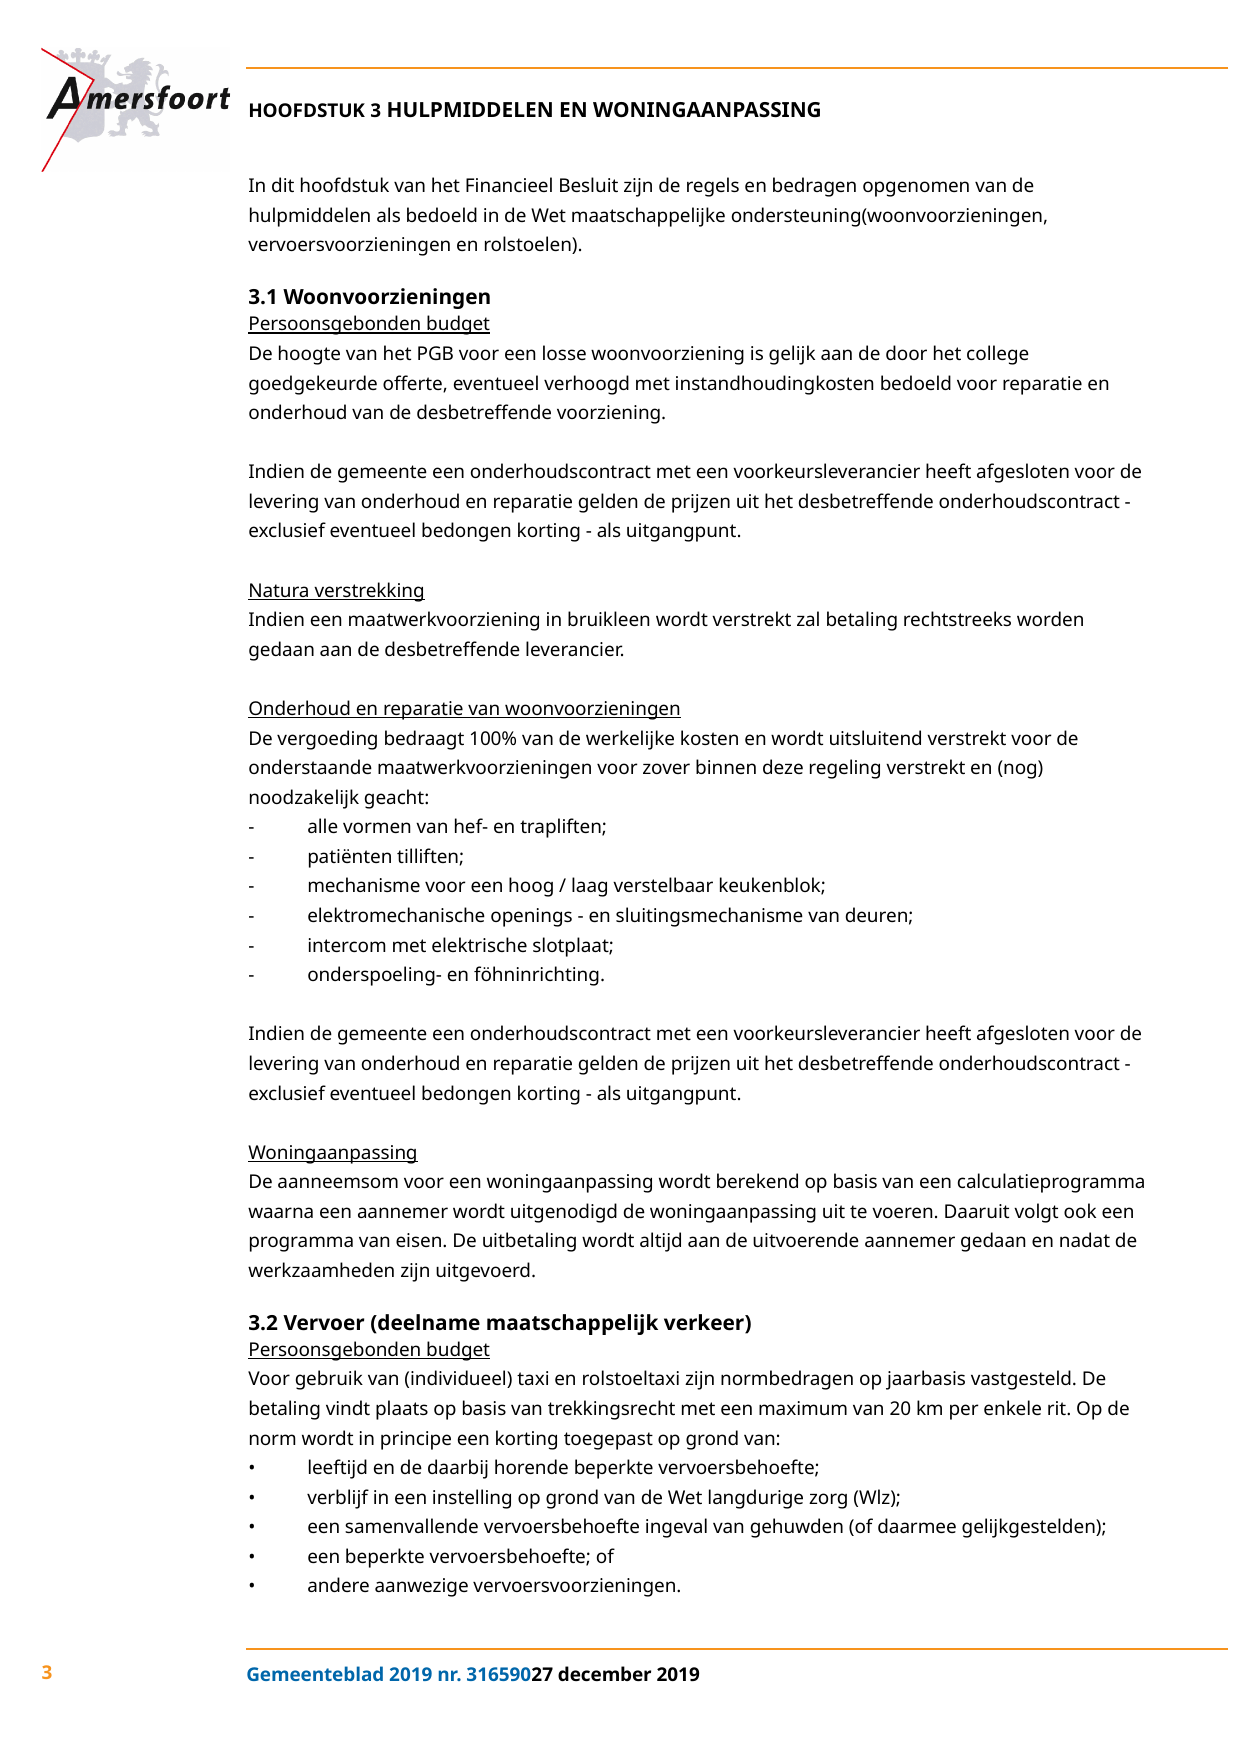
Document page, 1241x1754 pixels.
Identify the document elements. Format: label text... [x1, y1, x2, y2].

text Voor gebruik van (individueel) taxi en rolstoeltaxi zijn normbedragen op jaarbasis vastgesteld. De betaling vindt plaats op basis van trekkingsrecht met een maximum van 20 km per enkele rit. Op de norm wordt in principe een korting toegepast op grond van: [248, 1366, 1152, 1451]
text Onderhoud en reparatie van woonvoorzieningen [248, 695, 1152, 721]
list een samenvallende vervoersbehoefte ingeval van gehuwden (of daarmee gelijkgestelden); [248, 1513, 1152, 1539]
text 3.2 Vervoer (deelname maatschappelijk verkeer) [248, 1308, 1152, 1336]
text De vergoeding bedraagt 100% van de werkelijke kosten en wordt uitsluitend verstrekt voor de onderstaande maatwerkvoorzieningen voor zover binnen deze regeling verstrekt en (nog) noodzakelijk geacht: [248, 725, 1152, 809]
list mechanisme voor een hoog / laag verstelbaar keukenblok; [248, 873, 1152, 898]
text In dit hoofdstuk van het Financieel Besluit zijn de regels en bedragen opgenomen van de hulpmiddelen als bedoeld in de Wet maatschappelijke ondersteuning(woonvoorzieningen, vervoersvoorzieningen en rolstoelen). [248, 172, 1152, 257]
text HOOFDSTUK 3 HULPMIDDELEN EN WONINGAANPASSING [248, 95, 1152, 123]
list een beperkte vervoersbehoefte; of [248, 1543, 1152, 1569]
list onderspoeling- en föhninrichting. [248, 961, 1152, 987]
list alle vormen van hef- en trapliften; [248, 813, 1152, 839]
text Persoonsgebonden budget [248, 311, 1152, 336]
list patiënten tilliften; [248, 843, 1152, 869]
text Persoonsgebonden budget [248, 1336, 1152, 1362]
text De aanneemsom voor een woningaanpassing wordt berekend op basis van een calculatieprogramma waarna een aannemer wordt uitgenodigd de woningaanpassing uit te voeren. Daaruit volgt ook een programma van eisen. De uitbetaling wordt altijd aan de uitvoerende aannemer gedaan en nadat de werkzaamheden zijn uitgevoerd. [248, 1168, 1152, 1283]
list andere aanwezige vervoersvoorzieningen. [248, 1573, 1152, 1598]
list elektromechanische openings - en sluitingsmechanisme van deuren; [248, 902, 1152, 928]
text Woningaanpassing [248, 1139, 1152, 1164]
text Indien de gemeente een onderhoudscontract met een voorkeursleverancier heeft afgesloten voor de levering van onderhoud en reparatie gelden de prijzen uit het desbetreffende onderhoudscontract - exclusief eventueel bedongen korting - als uitgangpunt. [248, 458, 1152, 543]
list verblijf in een instelling op grond van de Wet langdurige zorg (Wlz); [248, 1484, 1152, 1510]
list leeftijd en de daarbij horende beperkte vervoersbehoefte; [248, 1454, 1152, 1480]
text Indien een maatwerkvoorziening in bruikleen wordt verstrekt zal betaling rechtstreeks worden gedaan aan de desbetreffende leverancier. [248, 606, 1152, 662]
text 3.1 Woonvoorzieningen [248, 282, 1152, 311]
text De hoogte van het PGB voor een losse woonvoorziening is gelijk aan de door het college goedgekeurde offerte, eventueel verhoogd met instandhoudingkosten bedoeld voor reparatie en onderhoud van de desbetreffende voorziening. [248, 340, 1152, 425]
picture [41, 47, 231, 172]
text Natura verstrekking [248, 577, 1152, 602]
text Indien de gemeente een onderhoudscontract met een voorkeursleverancier heeft afgesloten voor de levering van onderhoud en reparatie gelden de prijzen uit het desbetreffende onderhoudscontract - exclusief eventueel bedongen korting - als uitgangpunt. [248, 1021, 1152, 1105]
list intercom met elektrische slotplaat; [248, 932, 1152, 957]
